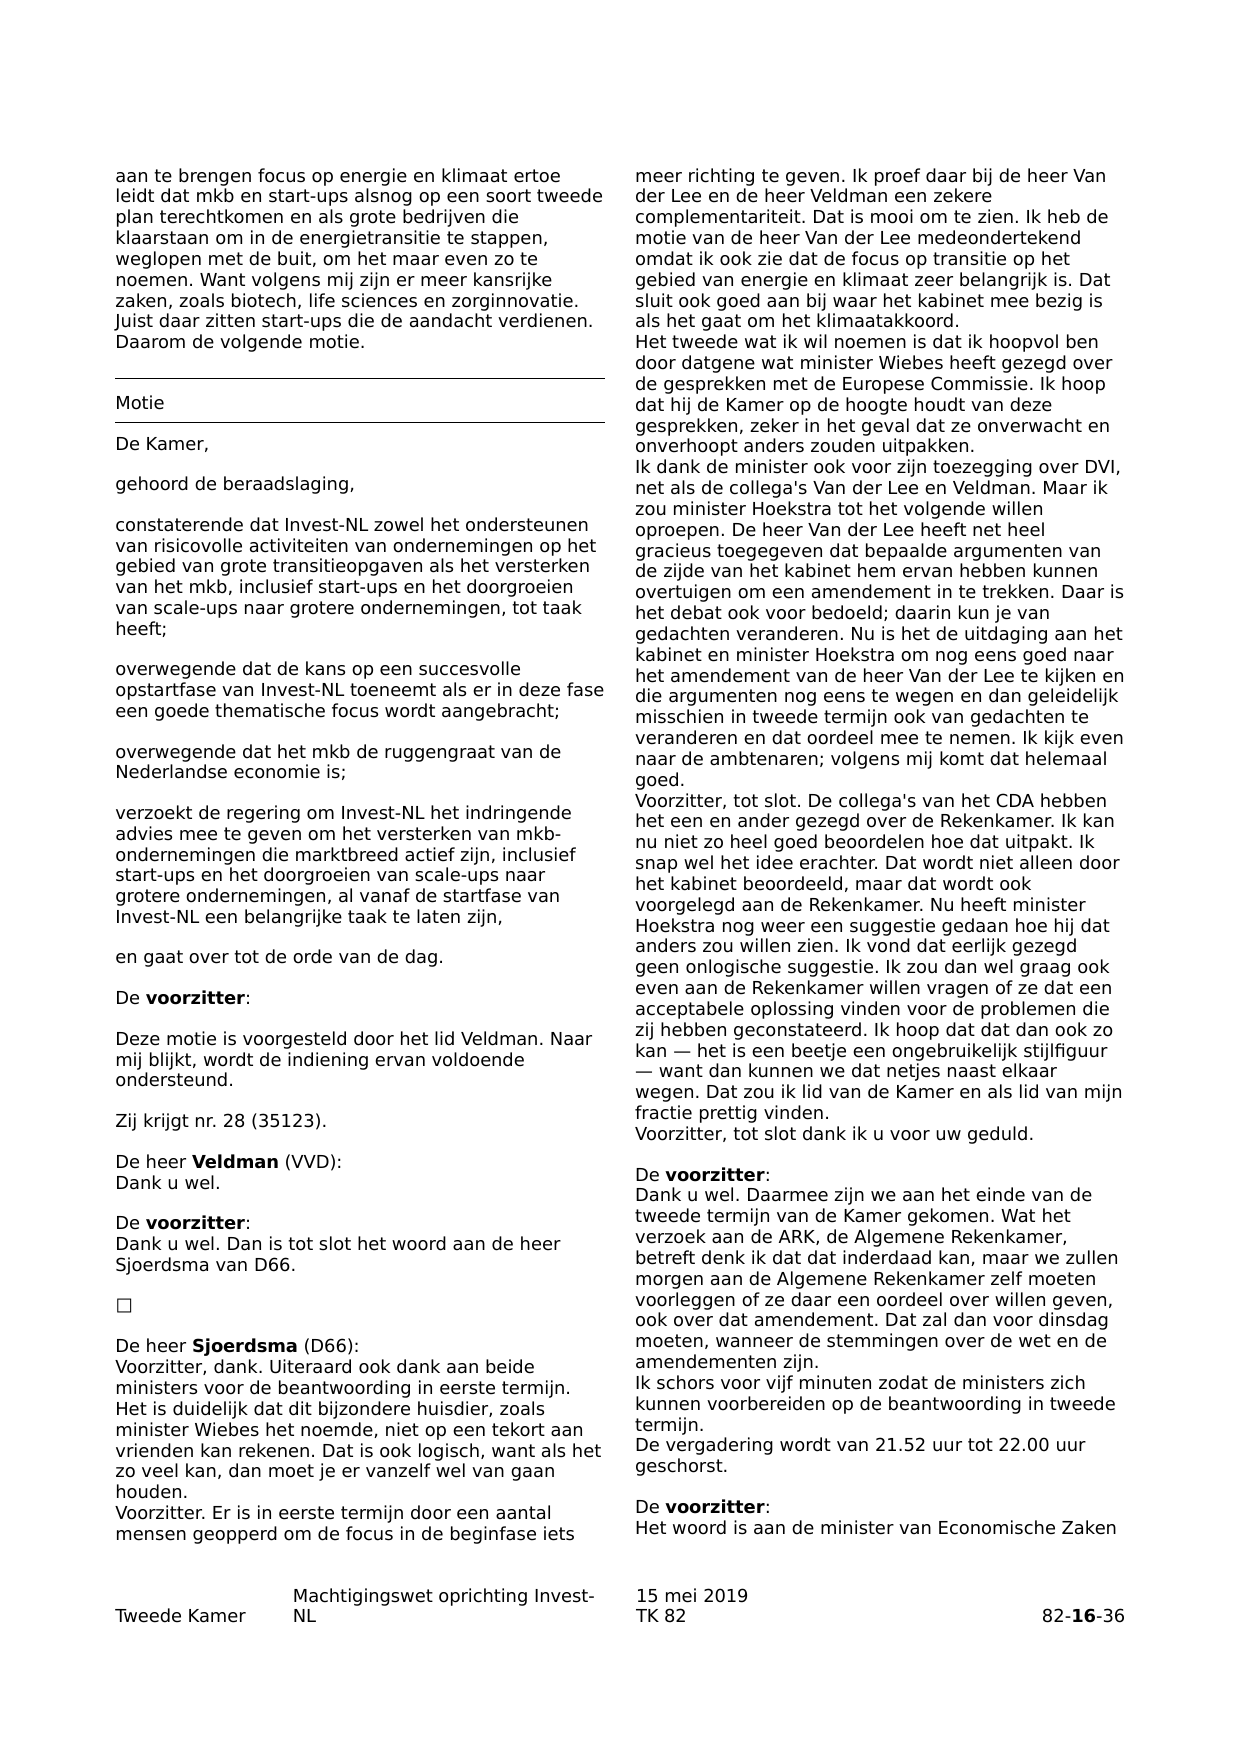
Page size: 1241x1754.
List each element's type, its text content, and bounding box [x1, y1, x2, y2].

text Dank u wel. [115, 1172, 605, 1193]
text De voorzitter: [115, 1213, 605, 1234]
text Dank u wel. Daarmee zijn we aan het einde van de tweede termijn van de Kamer gekomen. Wat het verzoek aan de ARK, de Algemene Rekenkamer, betreft denk ik dat dat inderdaad kan, maar we zullen morgen aan de Algemene Rekenkamer zelf moeten voorleggen of ze daar een oordeel over willen geven, ook over dat amendement. Dat zal dan voor dinsdag moeten, wanneer de stemmingen over de wet en de amendementen zijn. [635, 1185, 1125, 1373]
text Voorzitter, dank. Uiteraard ook dank aan beide ministers voor de beantwoording in eerste termijn. Het is duidelijk dat dit bijzondere huisdier, zoals minister Wiebes het noemde, niet op een tekort aan vrienden kan rekenen. Dat is ook logisch, want als het zo veel kan, dan moet je er vanzelf wel van gaan houden. [115, 1357, 605, 1503]
text De Kamer, [115, 433, 605, 454]
text overwegende dat de kans op een succesvolle opstartfase van Invest-NL toeneemt als er in deze fase een goede thematische focus wordt aangebracht; [115, 659, 605, 721]
text gehoord de beraadslaging, [115, 474, 605, 495]
text Ik schors voor vijf minuten zodat de ministers zich kunnen voorbereiden op de beantwoording in tweede termijn. [635, 1373, 1125, 1435]
text ⬜ [115, 1296, 605, 1316]
text constaterende dat Invest-NL zowel het ondersteunen van risicovolle activiteiten van ondernemingen op het gebied van grote transitieopgaven als het versterken van het mkb, inclusief start-ups en het doorgroeien van scale-ups naar grotere ondernemingen, tot taak heeft; [115, 515, 605, 639]
text overwegende dat het mkb de ruggengraat van de Nederlandse economie is; [115, 741, 605, 783]
text Het tweede wat ik wil noemen is dat ik hoopvol ben door datgene wat minister Wiebes heeft gezegd over de gesprekken met de Europese Commissie. Ik hoop dat hij de Kamer op de hoogte houdt van deze gesprekken, zeker in het geval dat ze onverwacht en onverhoopt anders zouden uitpakken. [635, 332, 1125, 457]
text Motie [115, 393, 605, 413]
text Dank u wel. Dan is tot slot het woord aan de heer Sjoerdsma van D66. [115, 1234, 605, 1276]
text Zij krijgt nr. 28 (35123). [115, 1111, 605, 1132]
text De vergadering wordt van 21.52 uur tot 22.00 uur geschorst. [635, 1435, 1125, 1477]
text Voorzitter, tot slot. De collega's van het CDA hebben het een en ander gezegd over de Rekenkamer. Ik kan nu niet zo heel goed beoordelen hoe dat uitpakt. Ik snap wel het idee erachter. Dat wordt niet alleen door het kabinet beoordeeld, maar dat wordt ook voorgelegd aan de Rekenkamer. Nu heeft minister Hoekstra nog weer een suggestie gedaan hoe hij dat anders zou willen zien. Ik vond dat eerlijk gezegd geen onlogische suggestie. Ik zou dan wel graag ook even aan de Rekenkamer willen vragen of ze dat een acceptabele oplossing vinden voor de problemen die zij hebben geconstateerd. Ik hoop dat dat dan ook zo kan — het is een beetje een ongebruikelijk stijlfiguur — want dan kunnen we dat netjes naast elkaar wegen. Dat zou ik lid van de Kamer en als lid van mijn fractie prettig vinden. [635, 790, 1125, 1124]
text verzoekt de regering om Invest-NL het indringende advies mee te geven om het versterken van mkb-ondernemingen die marktbreed actief zijn, inclusief start-ups en het doorgroeien van scale-ups naar grotere ondernemingen, al vanaf de startfase van Invest-NL een belangrijke taak te laten zijn, [115, 803, 605, 927]
text en gaat over tot de orde van de dag. [115, 947, 605, 968]
text Het woord is aan de minister van Economische Zaken [635, 1518, 1125, 1538]
text De heer Sjoerdsma (D66): [115, 1336, 605, 1357]
text Ik dank de minister ook voor zijn toezegging over DVI, net als de collega's Van der Lee en Veldman. Maar ik zou minister Hoekstra tot het volgende willen oproepen. De heer Van der Lee heeft net heel gracieus toegegeven dat bepaalde argumenten van de zijde van het kabinet hem ervan hebben kunnen overtuigen om een amendement in te trekken. Daar is het debat ook voor bedoeld; daarin kun je van gedachten veranderen. Nu is het de uitdaging aan het kabinet en minister Hoekstra om nog eens goed naar het amendement van de heer Van der Lee te kijken en die argumenten nog eens te wegen en dan geleidelijk misschien in tweede termijn ook van gedachten te veranderen en dat oordeel mee te nemen. Ik kijk even naar de ambtenaren; volgens mij komt dat helemaal goed. [635, 457, 1125, 790]
text meer richting te geven. Ik proef daar bij de heer Van der Lee en de heer Veldman een zekere complementariteit. Dat is mooi om te zien. Ik heb de motie van de heer Van der Lee medeondertekend omdat ik ook zie dat de focus op transitie op het gebied van energie en klimaat zeer belangrijk is. Dat sluit ook goed aan bij waar het kabinet mee bezig is als het gaat om het klimaatakkoord. [635, 165, 1125, 332]
text De voorzitter: [635, 1164, 1125, 1185]
text Deze motie is voorgesteld door het lid Veldman. Naar mij blijkt, wordt de indiening ervan voldoende ondersteund. [115, 1029, 605, 1091]
text Voorzitter. Er is in eerste termijn door een aantal mensen geopperd om de focus in de beginfase iets [115, 1503, 605, 1544]
text Voorzitter, tot slot dank ik u voor uw geduld. [635, 1124, 1125, 1144]
text De voorzitter: [635, 1497, 1125, 1518]
text De heer Veldman (VVD): [115, 1152, 605, 1172]
text aan te brengen focus op energie en klimaat ertoe leidt dat mkb en start-ups alsnog op een soort tweede plan terechtkomen en als grote bedrijven die klaarstaan om in de energietransitie te stappen, weglopen met de buit, om het maar even zo te noemen. Want volgens mij zijn er meer kansrijke zaken, zoals biotech, life sciences en zorginnovatie. Juist daar zitten start-ups die de aandacht verdienen. Daarom de volgende motie. [115, 165, 605, 353]
text De voorzitter: [115, 988, 605, 1009]
